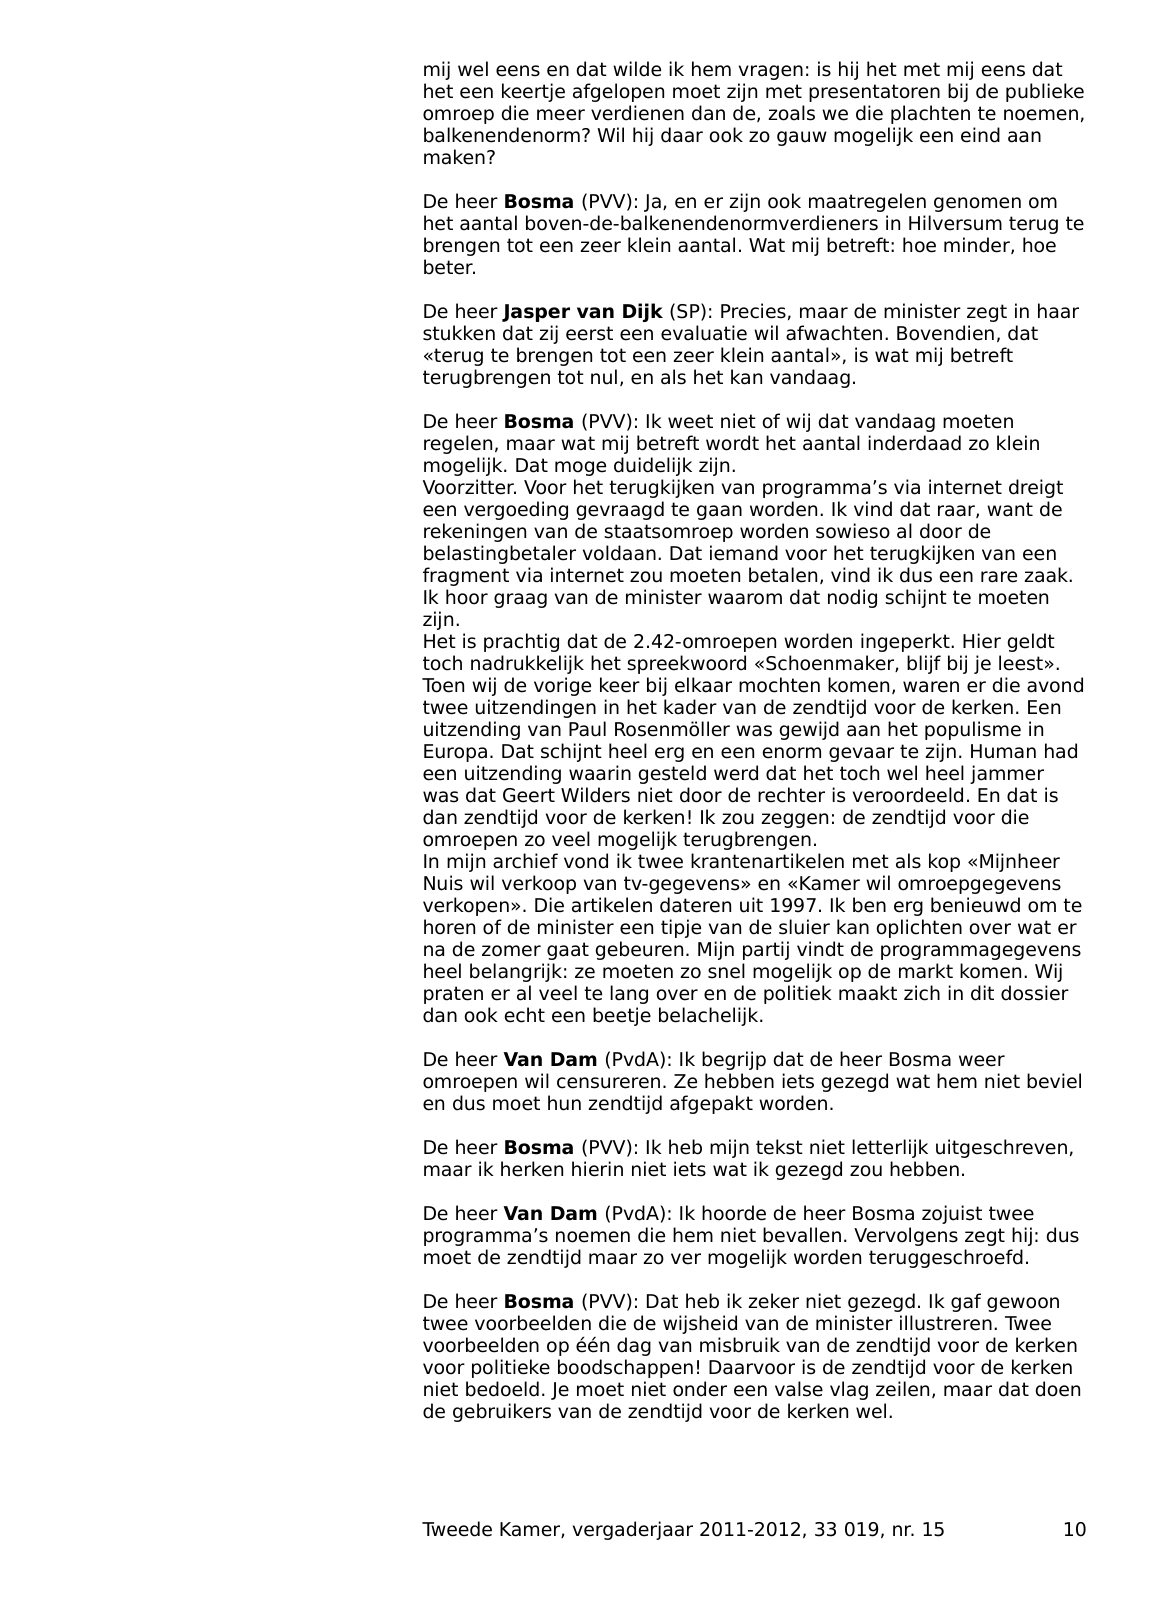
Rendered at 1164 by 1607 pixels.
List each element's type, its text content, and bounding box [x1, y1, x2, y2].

text De heer Bosma (PVV): Ik heb mijn tekst niet letterlijk uitgeschreven, maar ik herken hierin niet iets wat ik gezegd zou hebben. [422, 1137, 1087, 1181]
text De heer Bosma (PVV): Ik weet niet of wij dat vandaag moeten regelen, maar wat mij betreft wordt het aantal inderdaad zo klein mogelijk. Dat moge duidelijk zijn. [422, 411, 1087, 477]
text Het is prachtig dat de 2.42-omroepen worden ingeperkt. Hier geldt toch nadrukkelijk het spreekwoord «Schoenmaker, blijf bij je leest». Toen wij de vorige keer bij elkaar mochten komen, waren er die avond twee uitzendingen in het kader van de zendtijd voor de kerken. Een uitzending van Paul Rosenmöller was gewijd aan het populisme in Europa. Dat schijnt heel erg en een enorm gevaar te zijn. Human had een uitzending waarin gesteld werd dat het toch wel heel jammer was dat Geert Wilders niet door de rechter is veroordeeld. En dat is dan zendtijd voor de kerken! Ik zou zeggen: de zendtijd voor die omroepen zo veel mogelijk terugbrengen. [422, 631, 1087, 851]
text De heer Van Dam (PvdA): Ik begrijp dat de heer Bosma weer omroepen wil censureren. Ze hebben iets gezegd wat hem niet beviel en dus moet hun zendtijd afgepakt worden. [422, 1049, 1087, 1115]
text De heer Jasper van Dijk (SP): Precies, maar de minister zegt in haar stukken dat zij eerst een evaluatie wil afwachten. Bovendien, dat «terug te brengen tot een zeer klein aantal», is wat mij betreft terugbrengen tot nul, en als het kan vandaag. [422, 301, 1087, 389]
text mij wel eens en dat wilde ik hem vragen: is hij het met mij eens dat het een keertje afgelopen moet zijn met presentatoren bij de publieke omroep die meer verdienen dan de, zoals we die plachten te noemen, balkenendenorm? Wil hij daar ook zo gauw mogelijk een eind aan maken? [422, 59, 1087, 169]
text De heer Bosma (PVV): Ja, en er zijn ook maatregelen genomen om het aantal boven-de-balkenendenormverdieners in Hilversum terug te brengen tot een zeer klein aantal. Wat mij betreft: hoe minder, hoe beter. [422, 191, 1087, 279]
text Voorzitter. Voor het terugkijken van programma’s via internet dreigt een vergoeding gevraagd te gaan worden. Ik vind dat raar, want de rekeningen van de staatsomroep worden sowieso al door de belastingbetaler voldaan. Dat iemand voor het terugkijken van een fragment via internet zou moeten betalen, vind ik dus een rare zaak. Ik hoor graag van de minister waarom dat nodig schijnt te moeten zijn. [422, 477, 1087, 631]
text De heer Bosma (PVV): Dat heb ik zeker niet gezegd. Ik gaf gewoon twee voorbeelden die de wijsheid van de minister illustreren. Twee voorbeelden op één dag van misbruik van de zendtijd voor de kerken voor politieke boodschappen! Daarvoor is de zendtijd voor de kerken niet bedoeld. Je moet niet onder een valse vlag zeilen, maar dat doen de gebruikers van de zendtijd voor de kerken wel. [422, 1291, 1087, 1423]
text In mijn archief vond ik twee krantenartikelen met als kop «Mijnheer Nuis wil verkoop van tv-gegevens» en «Kamer wil omroepgegevens verkopen». Die artikelen dateren uit 1997. Ik ben erg benieuwd om te horen of de minister een tipje van de sluier kan oplichten over wat er na de zomer gaat gebeuren. Mijn partij vindt de programmagegevens heel belangrijk: ze moeten zo snel mogelijk op de markt komen. Wij praten er al veel te lang over en de politiek maakt zich in dit dossier dan ook echt een beetje belachelijk. [422, 851, 1087, 1027]
text De heer Van Dam (PvdA): Ik hoorde de heer Bosma zojuist twee programma’s noemen die hem niet bevallen. Vervolgens zegt hij: dus moet de zendtijd maar zo ver mogelijk worden teruggeschroefd. [422, 1203, 1087, 1269]
